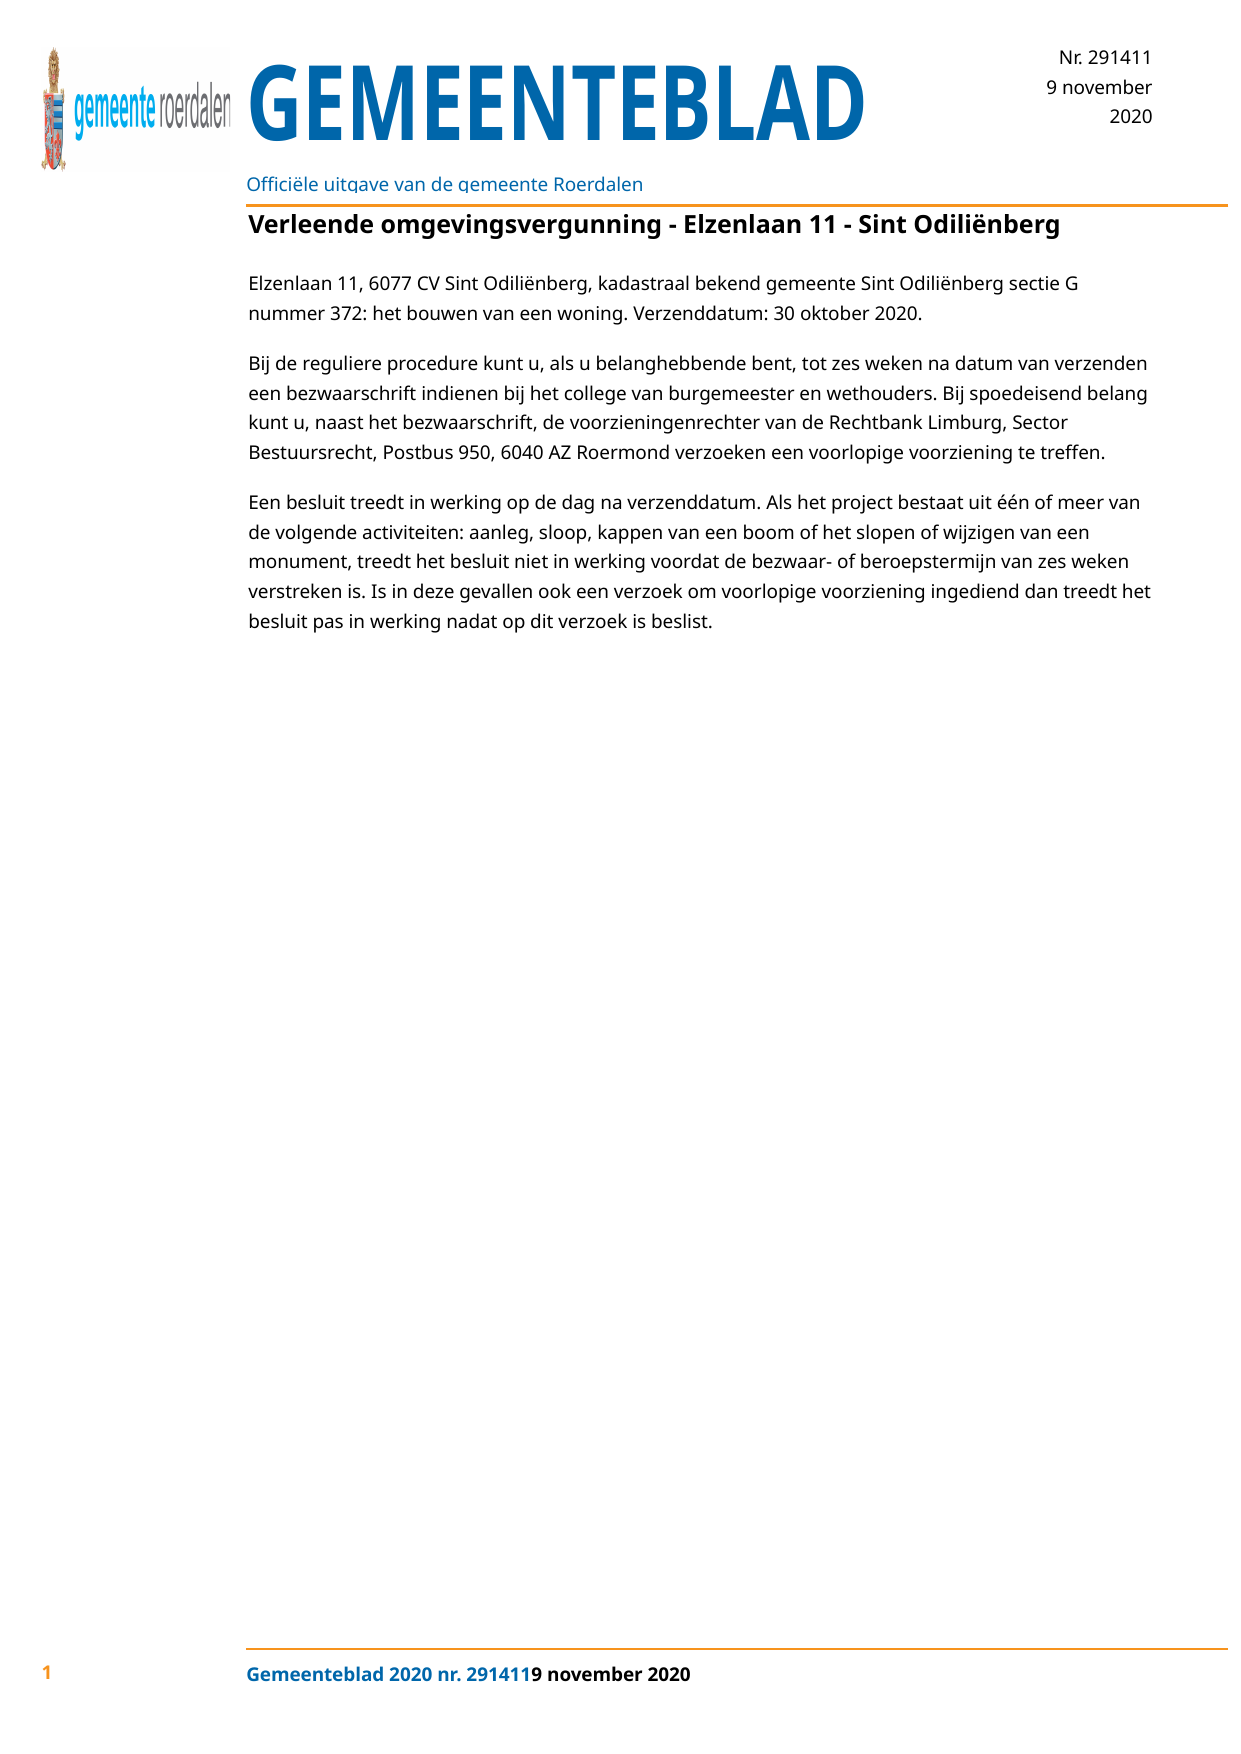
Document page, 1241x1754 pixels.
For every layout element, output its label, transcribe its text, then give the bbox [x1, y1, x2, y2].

text Verleende omgevingsvergunning - Elzenlaan 11 - Sint Odiliënberg [248, 207, 1152, 241]
text Bij de reguliere procedure kunt u, als u belanghebbende bent, tot zes weken na datum van verzenden een bezwaarschrift indienen bij het college van burgemeester en wethouders. Bij spoedeisend belang kunt u, naast het bezwaarschrift, de voorzieningenrechter van de Rechtbank Limburg, Sector Bestuursrecht, Postbus 950, 6040 AZ Roermond verzoeken een voorlopige voorziening te treffen. [248, 350, 1152, 465]
text Elzenlaan 11, 6077 CV Sint Odiliënberg, kadastraal bekend gemeente Sint Odiliënberg sectie G nummer 372: het bouwen van een woning. Verzenddatum: 30 oktober 2020. [248, 270, 1152, 326]
picture [41, 47, 231, 172]
text Een besluit treedt in werking op de dag na verzenddatum. Als het project bestaat uit één of meer van de volgende activiteiten: aanleg, sloop, kappen van een boom of het slopen of wijzigen van een monument, treedt het besluit niet in werking voordat de bezwaar- of beroepstermijn van zes weken verstreken is. Is in deze gevallen ook een verzoek om voorlopige voorziening ingediend dan treedt het besluit pas in werking nadat op dit verzoek is beslist. [248, 489, 1152, 633]
